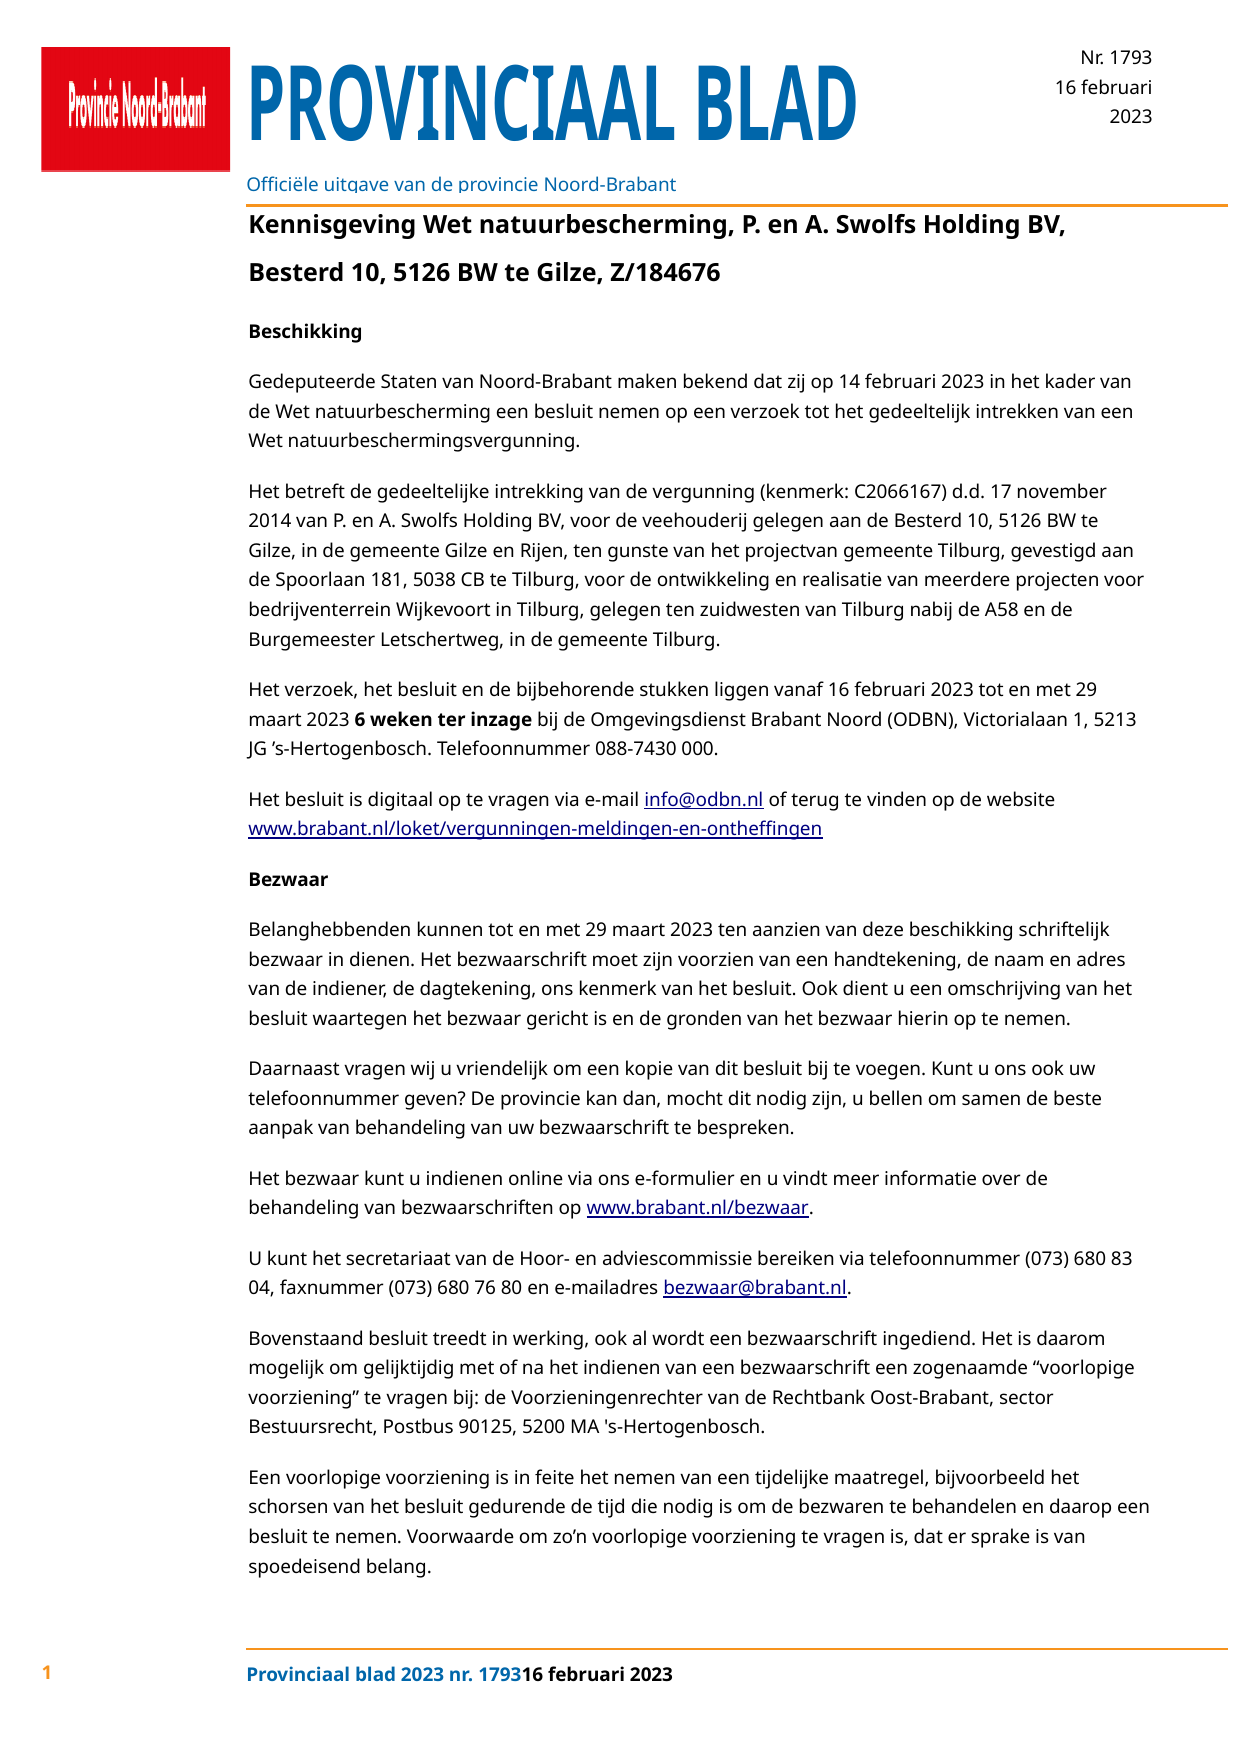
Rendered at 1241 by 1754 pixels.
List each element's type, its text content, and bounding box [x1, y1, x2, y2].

text Bovenstaand besluit treedt in werking, ook al wordt een bezwaarschrift ingediend. Het is daarom mogelijk om gelijktijdig met of na het indienen van een bezwaarschrift een zogenaamde “voorlopige voorziening” te vragen bij: de Voorzieningenrechter van de Rechtbank Oost-Brabant, sector Bestuursrecht, Postbus 90125, 5200 MA 's‑Hertogenbosch. [248, 1325, 1152, 1439]
text Een voorlopige voorziening is in feite het nemen van een tijdelijke maatregel, bijvoorbeeld het schorsen van het besluit gedurende de tijd die nodig is om de bezwaren te behandelen en daarop een besluit te nemen. Voorwaarde om zo’n voorlopige voorziening te vragen is, dat er sprake is van spoedeisend belang. [248, 1464, 1152, 1579]
picture [41, 47, 231, 172]
text Beschikking [248, 318, 1152, 344]
text U kunt het secretariaat van de Hoor- en adviescommissie bereiken via telefoonnummer (073) 680 83 04, faxnummer (073) 680 76 80 en e-mailadres bezwaar@brabant.nl. [248, 1245, 1152, 1300]
text Bezwaar [248, 866, 1152, 892]
text Gedeputeerde Staten van Noord-Brabant maken bekend dat zij op 14 februari 2023 in het kader van de Wet natuurbescherming een besluit nemen op een verzoek tot het gedeeltelijk intrekken van een Wet natuurbeschermingsvergunning. [248, 368, 1152, 453]
text Het besluit is digitaal op te vragen via e-mail info@odbn.nl of terug te vinden op de website www.brabant.nl/loket/vergunningen-meldingen-en-ontheffingen [248, 786, 1152, 841]
text Daarnaast vragen wij u vriendelijk om een kopie van dit besluit bij te voegen. Kunt u ons ook uw telefoonnummer geven? De provincie kan dan, mocht dit nodig zijn, u bellen om samen de beste aanpak van behandeling van uw bezwaarschrift te bespreken. [248, 1055, 1152, 1140]
text Het verzoek, het besluit en de bijbehorende stukken liggen vanaf 16 februari 2023 tot en met 29 maart 2023 6 weken ter inzage bij de Omgevingsdienst Brabant Noord (ODBN), Victorialaan 1, 5213 JG ’s-Hertogenbosch. Telefoonnummer 088-7430 000. [248, 676, 1152, 761]
text Het bezwaar kunt u indienen online via ons e-formulier en u vindt meer informatie over de behandeling van bezwaarschriften op www.brabant.nl/bezwaar. [248, 1165, 1152, 1220]
text Het betreft de gedeeltelijke intrekking van de vergunning (kenmerk: C2066167) d.d. 17 november 2014 van P. en A. Swolfs Holding BV, voor de veehouderij gelegen aan de Besterd 10, 5126 BW te Gilze, in de gemeente Gilze en Rijen, ten gunste van het projectvan gemeente Tilburg, gevestigd aan de Spoorlaan 181, 5038 CB te Tilburg, voor de ontwikkeling en realisatie van meerdere projecten voor bedrijventerrein Wijkevoort in Tilburg, gelegen ten zuidwesten van Tilburg nabij de A58 en de Burgemeester Letschertweg, in de gemeente Tilburg. [248, 478, 1152, 652]
text Kennisgeving Wet natuurbescherming, P. en A. Swolfs Holding BV, Besterd 10, 5126 BW te Gilze, Z/184676 [248, 207, 1152, 288]
text Belanghebbenden kunnen tot en met 29 maart 2023 ten aanzien van deze beschikking schriftelijk bezwaar in dienen. Het bezwaarschrift moet zijn voorzien van een handtekening, de naam en adres van de indiener, de dagtekening, ons kenmerk van het besluit. Ook dient u een omschrijving van het besluit waartegen het bezwaar gericht is en de gronden van het bezwaar hierin op te nemen. [248, 916, 1152, 1031]
